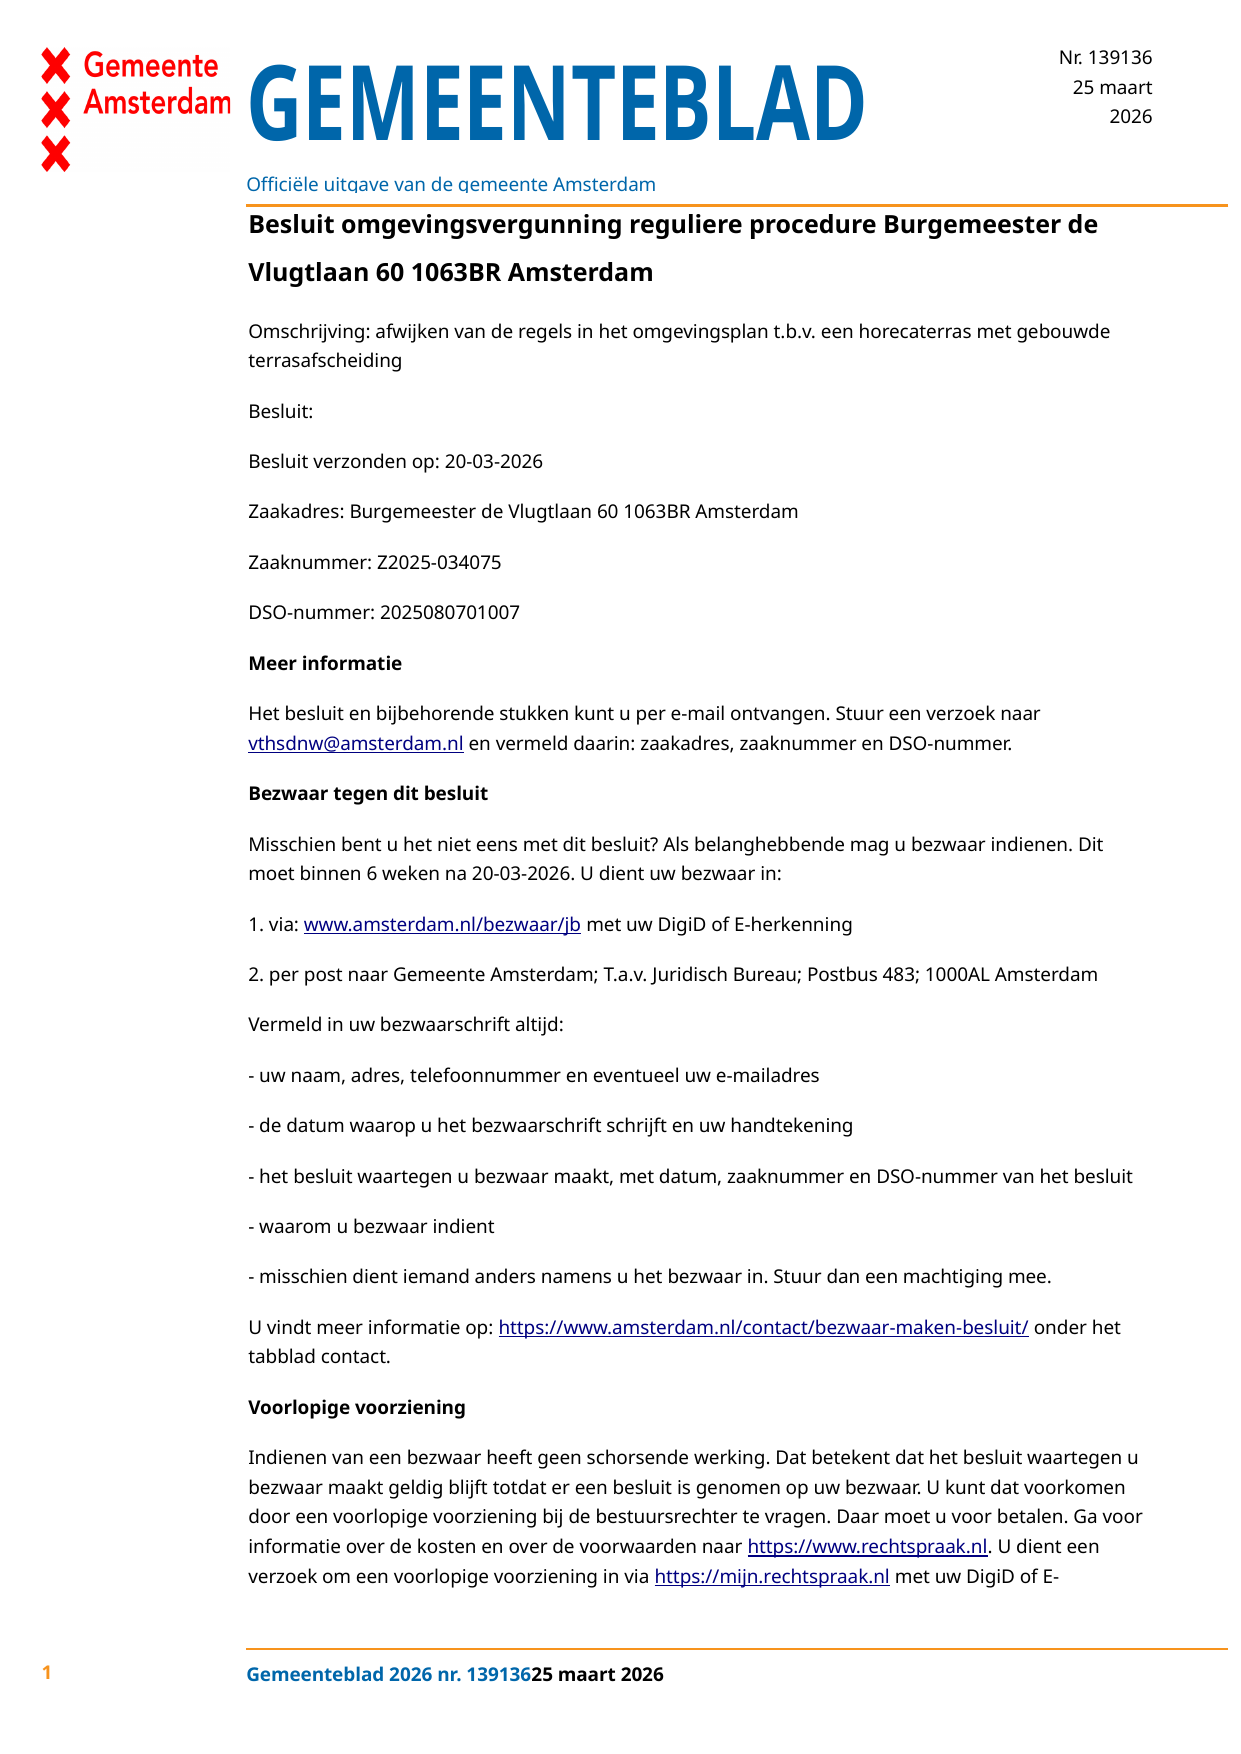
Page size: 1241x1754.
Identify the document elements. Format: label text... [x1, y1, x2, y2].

text Besluit omgevingsvergunning reguliere procedure Burgemeester de Vlugtlaan 60 1063BR Amsterdam [248, 207, 1152, 288]
text 2. per post naar Gemeente Amsterdam; T.a.v. Juridisch Bureau; Postbus 483; 1000AL Amsterdam [248, 961, 1152, 987]
text - uw naam, adres, telefoonnummer en eventueel uw e-mailadres [248, 1062, 1152, 1088]
picture [41, 47, 231, 172]
text - waarom u bezwaar indient [248, 1213, 1152, 1239]
text Voorlopige voorziening [248, 1394, 1152, 1420]
text 1. via: www.amsterdam.nl/bezwaar/jb met uw DigiD of E-herkenning [248, 911, 1152, 937]
text - misschien dient iemand anders namens u het bezwaar in. Stuur dan een machtiging mee. [248, 1264, 1152, 1289]
text Vermeld in uw bezwaarschrift altijd: [248, 1012, 1152, 1037]
text - het besluit waartegen u bezwaar maakt, met datum, zaaknummer en DSO-nummer van het besluit [248, 1163, 1152, 1189]
text Bezwaar tegen dit besluit [248, 780, 1152, 806]
text Omschrijving: afwijken van de regels in het omgevingsplan t.b.v. een horecaterras met gebouwde terrasafscheiding [248, 318, 1152, 373]
text DSO-nummer: 2025080701007 [248, 599, 1152, 625]
text - de datum waarop u het bezwaarschrift schrijft en uw handtekening [248, 1112, 1152, 1138]
text Het besluit en bijbehorende stukken kunt u per e-mail ontvangen. Stuur een verzoek naar vthsdnw@amsterdam.nl en vermeld daarin: zaakadres, zaaknummer en DSO-nummer. [248, 700, 1152, 756]
text Besluit: [248, 398, 1152, 424]
text Zaakadres: Burgemeester de Vlugtlaan 60 1063BR Amsterdam [248, 499, 1152, 524]
text Indienen van een bezwaar heeft geen schorsende werking. Dat betekent dat het besluit waartegen u bezwaar maakt geldig blijft totdat er een besluit is genomen op uw bezwaar. U kunt dat voorkomen door een voorlopige voorziening bij de bestuursrechter te vragen. Daar moet u voor betalen. Ga voor informatie over de kosten en over de voorwaarden naar https://www.rechtspraak.nl. U dient een verzoek om een voorlopige voorziening in via https://mijn.rechtspraak.nl met uw DigiD of E- [248, 1444, 1152, 1589]
text Zaaknummer: Z2025-034075 [248, 549, 1152, 575]
text Meer informatie [248, 650, 1152, 676]
text Besluit verzonden op: 20-03-2026 [248, 448, 1152, 474]
text Misschien bent u het niet eens met dit besluit? Als belanghebbende mag u bezwaar indienen. Dit moet binnen 6 weken na 20-03-2026. U dient uw bezwaar in: [248, 831, 1152, 886]
text U vindt meer informatie op: https://www.amsterdam.nl/contact/bezwaar-maken-besluit/ onder het tabblad contact. [248, 1314, 1152, 1369]
